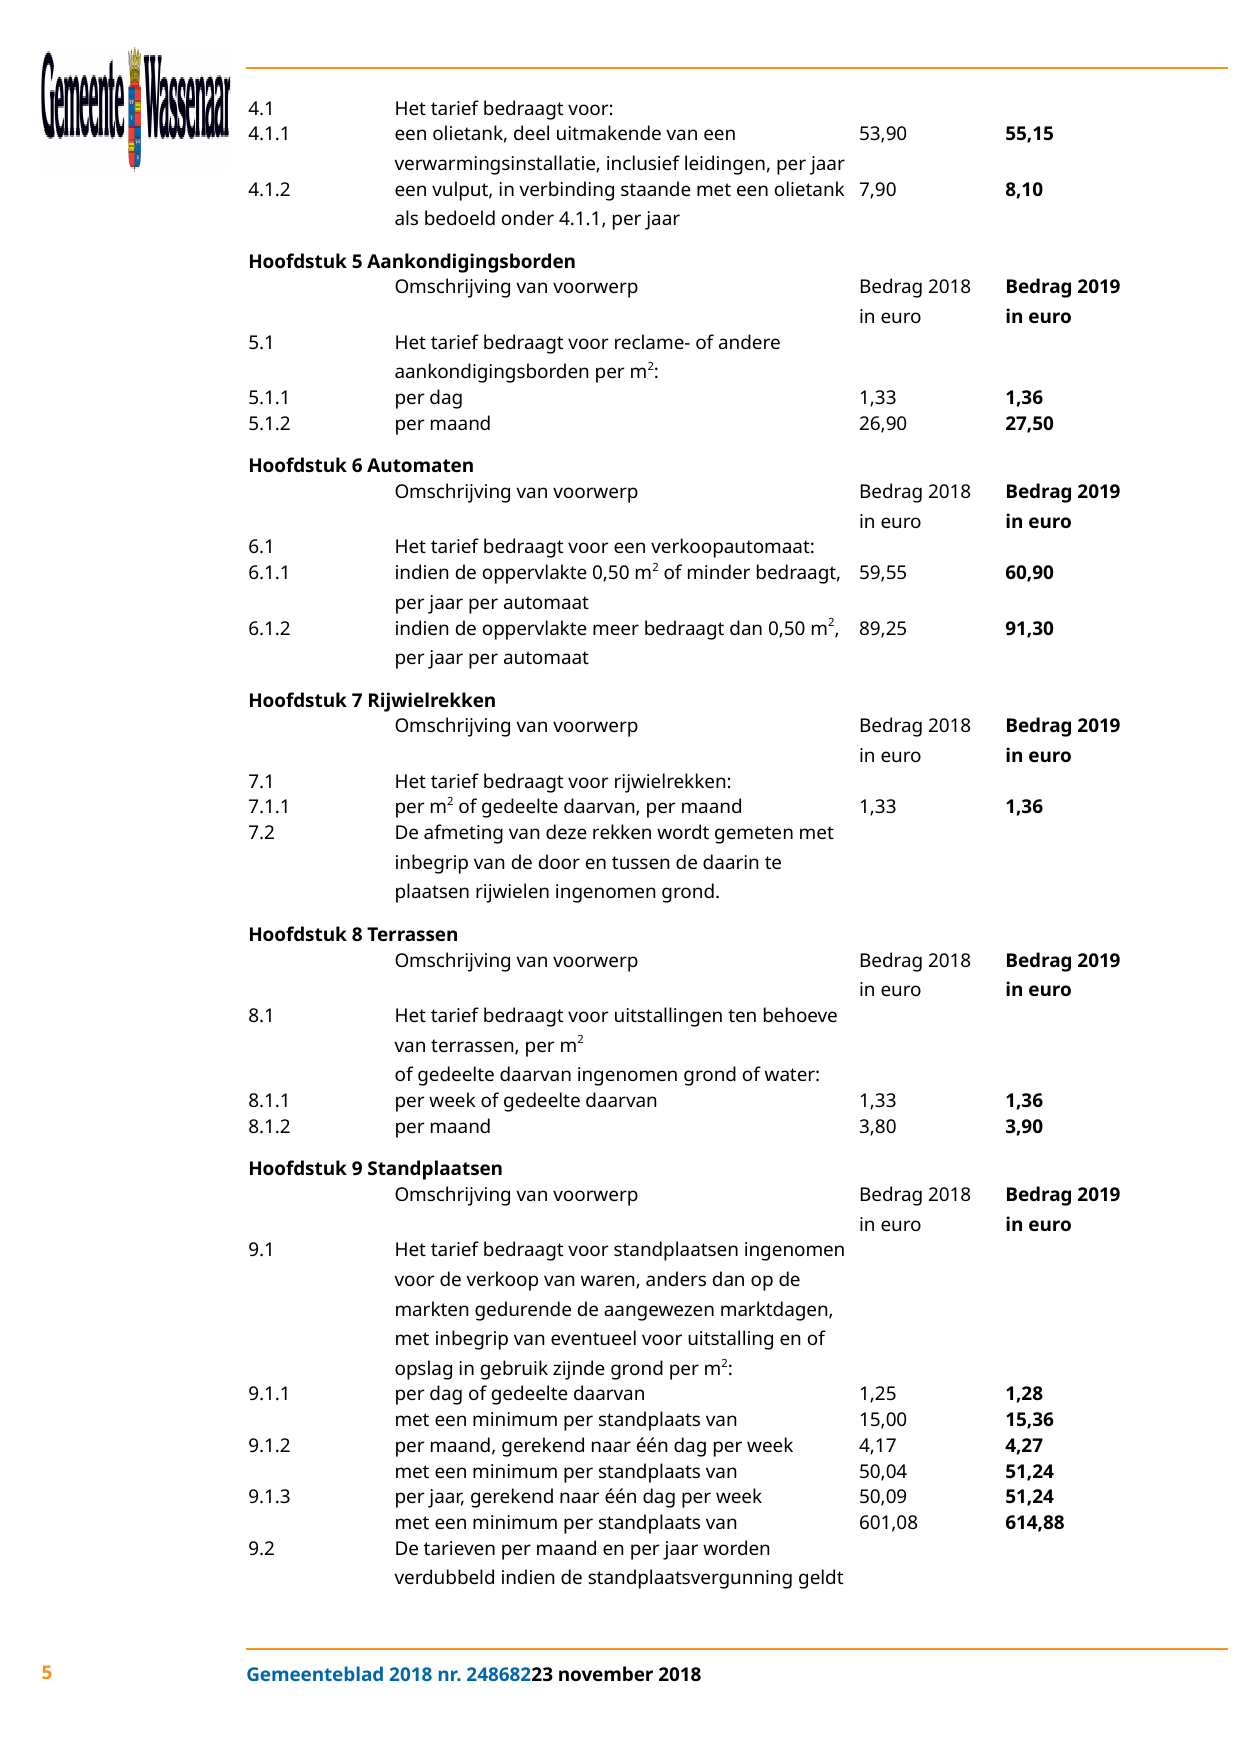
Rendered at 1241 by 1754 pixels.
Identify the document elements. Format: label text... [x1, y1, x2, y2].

table_cell 91,30 [1005, 615, 1152, 670]
table_cell 51,24 [1005, 1458, 1152, 1483]
table_cell 9.1.3 [248, 1484, 394, 1509]
text Hoofdstuk 5 Aankondigingsborden [248, 248, 1152, 274]
table_cell 3,80 [859, 1113, 1005, 1139]
table_cell 60,90 [1005, 560, 1152, 615]
table_cell De tarieven per maand en per jaar worden verdubbeld indien de standplaatsvergunning geldt [394, 1535, 859, 1590]
table_cell [1005, 1237, 1152, 1381]
table_cell 89,25 [859, 615, 1005, 670]
table_cell 1,33 [859, 1087, 1005, 1113]
table_cell 5.1 [248, 329, 394, 384]
table_cell 7.2 [248, 820, 394, 904]
table_cell [859, 1002, 1005, 1087]
table_cell indien de oppervlakte 0,50 m2 of minder bedraagt, per jaar per automaat [394, 560, 859, 615]
table_header Bedrag 2019 in euro [1005, 713, 1152, 768]
table_cell 1,36 [1005, 384, 1152, 410]
table_cell 7.1.1 [248, 794, 394, 819]
table_cell 4,17 [859, 1432, 1005, 1458]
table_cell [248, 1509, 394, 1535]
table_cell 50,04 [859, 1458, 1005, 1483]
table_header Omschrijving van voorwerp [394, 274, 859, 329]
table_header Omschrijving van voorwerp [394, 947, 859, 1002]
table_cell 55,15 [1005, 121, 1152, 176]
table_cell 9.2 [248, 1535, 394, 1590]
table_cell [248, 1458, 394, 1483]
text Hoofdstuk 7 Rijwielrekken [248, 687, 1152, 713]
table_cell Het tarief bedraagt voor reclame- of andere aankondigingsborden per m2: [394, 329, 859, 384]
table_cell met een minimum per standplaats van [394, 1458, 859, 1483]
table_cell 7,90 [859, 176, 1005, 231]
table_header Bedrag 2018 in euro [859, 274, 1005, 329]
table_cell 1,25 [859, 1381, 1005, 1406]
table_cell 8.1.1 [248, 1087, 394, 1113]
table_cell 8.1.2 [248, 1113, 394, 1139]
table_cell 4.1.2 [248, 176, 394, 231]
table_cell 1,33 [859, 384, 1005, 410]
table_header Bedrag 2019 in euro [1005, 479, 1152, 534]
table_cell 59,55 [859, 560, 1005, 615]
table_cell 6.1 [248, 534, 394, 559]
table_header [248, 947, 394, 1002]
table_cell [859, 768, 1005, 794]
table_header [248, 479, 394, 534]
table_cell een vulput, in verbinding staande met een olietank als bedoeld onder 4.1.1, per jaar [394, 176, 859, 231]
picture [41, 47, 231, 172]
table_cell 15,00 [859, 1406, 1005, 1432]
table_cell 1,33 [859, 794, 1005, 819]
table_cell 7.1 [248, 768, 394, 794]
table_cell [1005, 95, 1152, 121]
table_cell 9.1.2 [248, 1432, 394, 1458]
table_cell [1005, 329, 1152, 384]
table_cell per m2 of gedeelte daarvan, per maand [394, 794, 859, 819]
table_cell 4.1.1 [248, 121, 394, 176]
table_cell [1005, 1535, 1152, 1590]
table_cell 9.1.1 [248, 1381, 394, 1406]
table_cell [248, 1406, 394, 1432]
table_cell 53,90 [859, 121, 1005, 176]
table_cell 1,28 [1005, 1381, 1152, 1406]
table_cell 9.1 [248, 1237, 394, 1381]
table_cell Het tarief bedraagt voor: [394, 95, 859, 121]
table_cell 26,90 [859, 410, 1005, 436]
table_cell per week of gedeelte daarvan [394, 1087, 859, 1113]
table_cell per jaar, gerekend naar één dag per week [394, 1484, 859, 1509]
table_cell per maand [394, 410, 859, 436]
table_header Bedrag 2018 in euro [859, 479, 1005, 534]
table_cell 8.1 [248, 1002, 394, 1087]
table_cell 6.1.2 [248, 615, 394, 670]
table_cell 5.1.2 [248, 410, 394, 436]
table_cell 5.1.1 [248, 384, 394, 410]
table_header Bedrag 2018 in euro [859, 713, 1005, 768]
table_cell met een minimum per standplaats van [394, 1509, 859, 1535]
table_cell [859, 1535, 1005, 1590]
table_cell 50,09 [859, 1484, 1005, 1509]
table_cell indien de oppervlakte meer bedraagt dan 0,50 m2, per jaar per automaat [394, 615, 859, 670]
table_cell een olietank, deel uitmakende van een verwarmingsinstallatie, inclusief leidingen, per jaar [394, 121, 859, 176]
table_cell [1005, 534, 1152, 559]
table_header Bedrag 2018 in euro [859, 1181, 1005, 1237]
table_cell 8,10 [1005, 176, 1152, 231]
table_cell 15,36 [1005, 1406, 1152, 1432]
table_cell De afmeting van deze rekken wordt gemeten met inbegrip van de door en tussen de daarin te plaatsen rijwielen ingenomen grond. [394, 820, 859, 904]
text Hoofdstuk 8 Terrassen [248, 921, 1152, 947]
table_cell 1,36 [1005, 1087, 1152, 1113]
table_header Omschrijving van voorwerp [394, 1181, 859, 1237]
table_header [248, 1181, 394, 1237]
table_cell per maand, gerekend naar één dag per week [394, 1432, 859, 1458]
table_cell [1005, 768, 1152, 794]
table_cell Het tarief bedraagt voor rijwielrekken: [394, 768, 859, 794]
table_cell [859, 95, 1005, 121]
table_cell [1005, 820, 1152, 904]
table_cell per dag of gedeelte daarvan [394, 1381, 859, 1406]
table_header Bedrag 2019 in euro [1005, 947, 1152, 1002]
table_header Bedrag 2018 in euro [859, 947, 1005, 1002]
table_cell 4,27 [1005, 1432, 1152, 1458]
table_cell 614,88 [1005, 1509, 1152, 1535]
table_cell Het tarief bedraagt voor standplaatsen ingenomen voor de verkoop van waren, anders dan op de markten gedurende de aangewezen marktdagen, met inbegrip van eventueel voor uitstalling en of opslag in gebruik zijnde grond per m2: [394, 1237, 859, 1381]
table_cell Het tarief bedraagt voor uitstallingen ten behoeve van terrassen, per m2 of gedeelte daarvan ingenomen grond of water: [394, 1002, 859, 1087]
text Hoofdstuk 6 Automaten [248, 453, 1152, 478]
table_cell 6.1.1 [248, 560, 394, 615]
table_header Bedrag 2019 in euro [1005, 1181, 1152, 1237]
table_cell [859, 534, 1005, 559]
table_cell 4.1 [248, 95, 394, 121]
table_cell 3,90 [1005, 1113, 1152, 1139]
table_header Omschrijving van voorwerp [394, 479, 859, 534]
table_cell [859, 329, 1005, 384]
table_header [248, 713, 394, 768]
table_cell Het tarief bedraagt voor een verkoopautomaat: [394, 534, 859, 559]
text Hoofdstuk 9 Standplaatsen [248, 1155, 1152, 1181]
table_header Omschrijving van voorwerp [394, 713, 859, 768]
table_cell per dag [394, 384, 859, 410]
table_header Bedrag 2019 in euro [1005, 274, 1152, 329]
table_header [248, 274, 394, 329]
table_cell 51,24 [1005, 1484, 1152, 1509]
table_cell [1005, 1002, 1152, 1087]
table_cell 1,36 [1005, 794, 1152, 819]
table_cell [859, 1237, 1005, 1381]
table_cell 27,50 [1005, 410, 1152, 436]
table_cell 601,08 [859, 1509, 1005, 1535]
table_cell per maand [394, 1113, 859, 1139]
table_cell [859, 820, 1005, 904]
table_cell met een minimum per standplaats van [394, 1406, 859, 1432]
